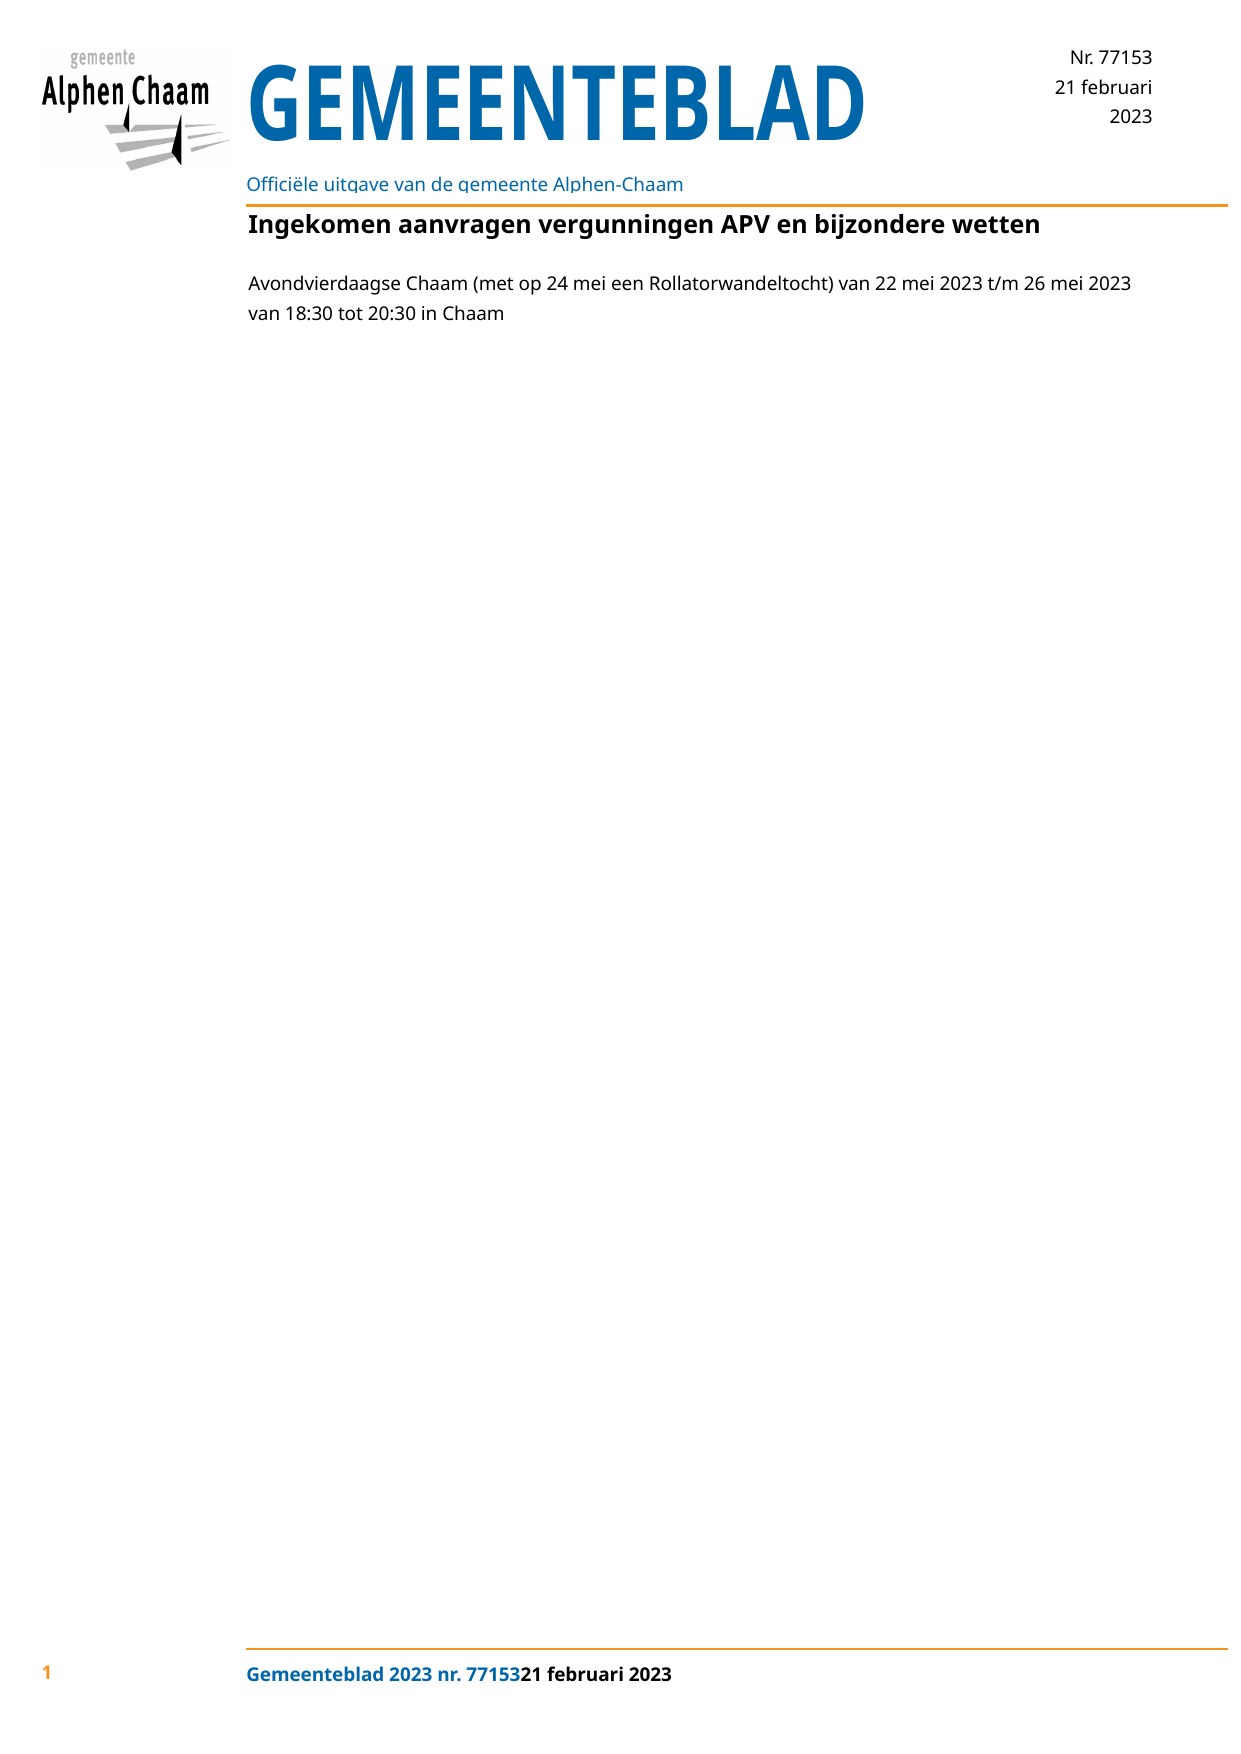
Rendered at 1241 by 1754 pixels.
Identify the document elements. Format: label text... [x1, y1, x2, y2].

text Avondvierdaagse Chaam (met op 24 mei een Rollatorwandeltocht) van 22 mei 2023 t/m 26 mei 2023 van 18:30 tot 20:30 in Chaam [248, 270, 1152, 326]
text Ingekomen aanvragen vergunningen APV en bijzondere wetten [248, 207, 1152, 241]
picture [41, 47, 231, 172]
